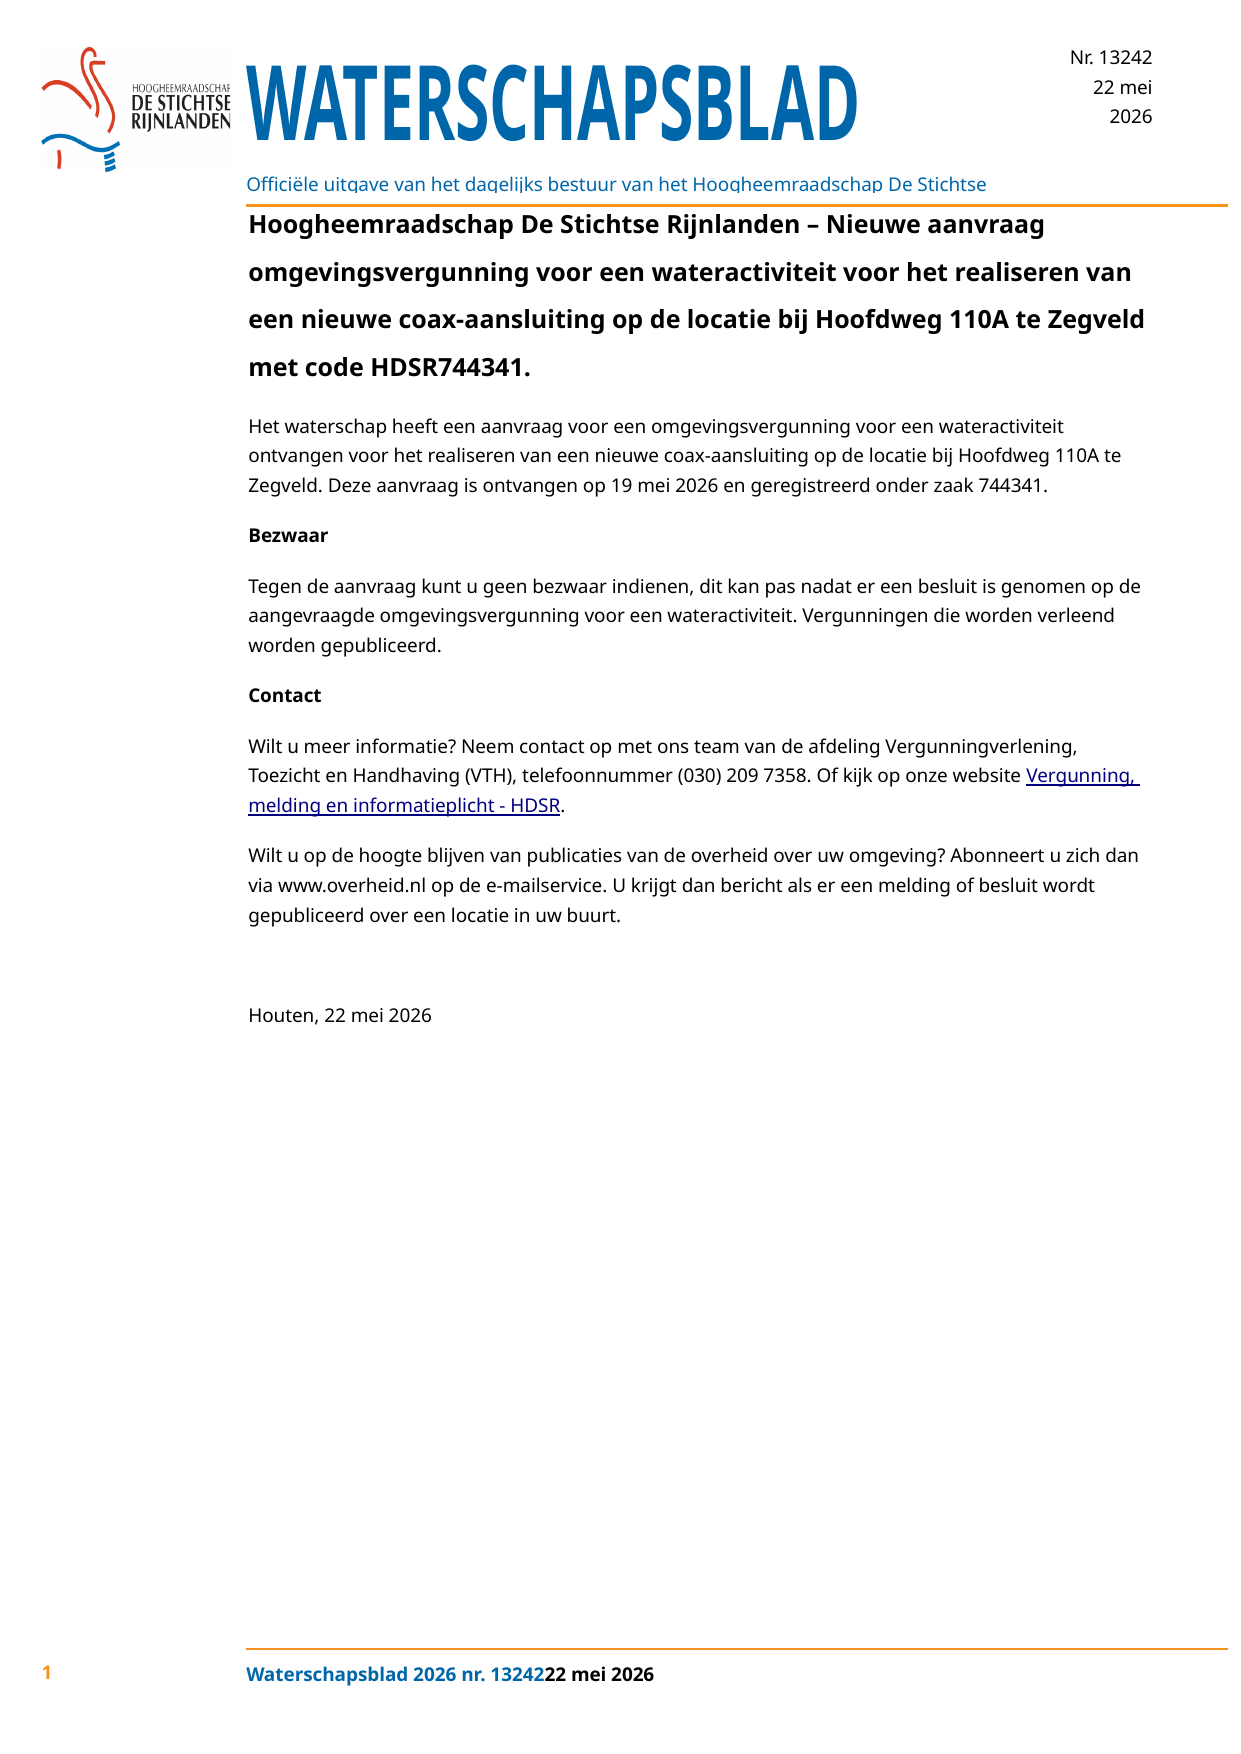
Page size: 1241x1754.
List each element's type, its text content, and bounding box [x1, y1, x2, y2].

picture [41, 47, 231, 172]
text Wilt u op de hoogte blijven van publicaties van de overheid over uw omgeving? Abonneert u zich dan via www.overheid.nl op de e-mailservice. U krijgt dan bericht als er een melding of besluit wordt gepubliceerd over een locatie in uw buurt. [248, 843, 1152, 928]
text Contact [248, 683, 1152, 708]
text Tegen de aanvraag kunt u geen bezwaar indienen, dit kan pas nadat er een besluit is genomen op de aangevraagde omgevingsvergunning voor een wateractiviteit. Vergunningen die worden verleend worden gepubliceerd. [248, 573, 1152, 658]
text Wilt u meer informatie? Neem contact op met ons team van de afdeling Vergunningverlening, Toezicht en Handhaving (VTH), telefoonnummer (030) 209 7358. Of kijk op onze website Vergunning, melding en informatieplicht - HDSR. [248, 733, 1152, 818]
text Het waterschap heeft een aanvraag voor een omgevingsvergunning voor een wateractiviteit ontvangen voor het realiseren van een nieuwe coax-aansluiting op de locatie bij Hoofdweg 110A te Zegveld. Deze aanvraag is ontvangen op 19 mei 2026 en geregistreerd onder zaak 744341. [248, 413, 1152, 498]
text Houten, 22 mei 2026 [248, 1003, 1152, 1028]
text Hoogheemraadschap De Stichtse Rijnlanden – Nieuwe aanvraag omgevingsvergunning voor een wateractiviteit voor het realiseren van een nieuwe coax-aansluiting op de locatie bij Hoofdweg 110A te Zegveld met code HDSR744341. [248, 207, 1152, 384]
text Bezwaar [248, 523, 1152, 548]
